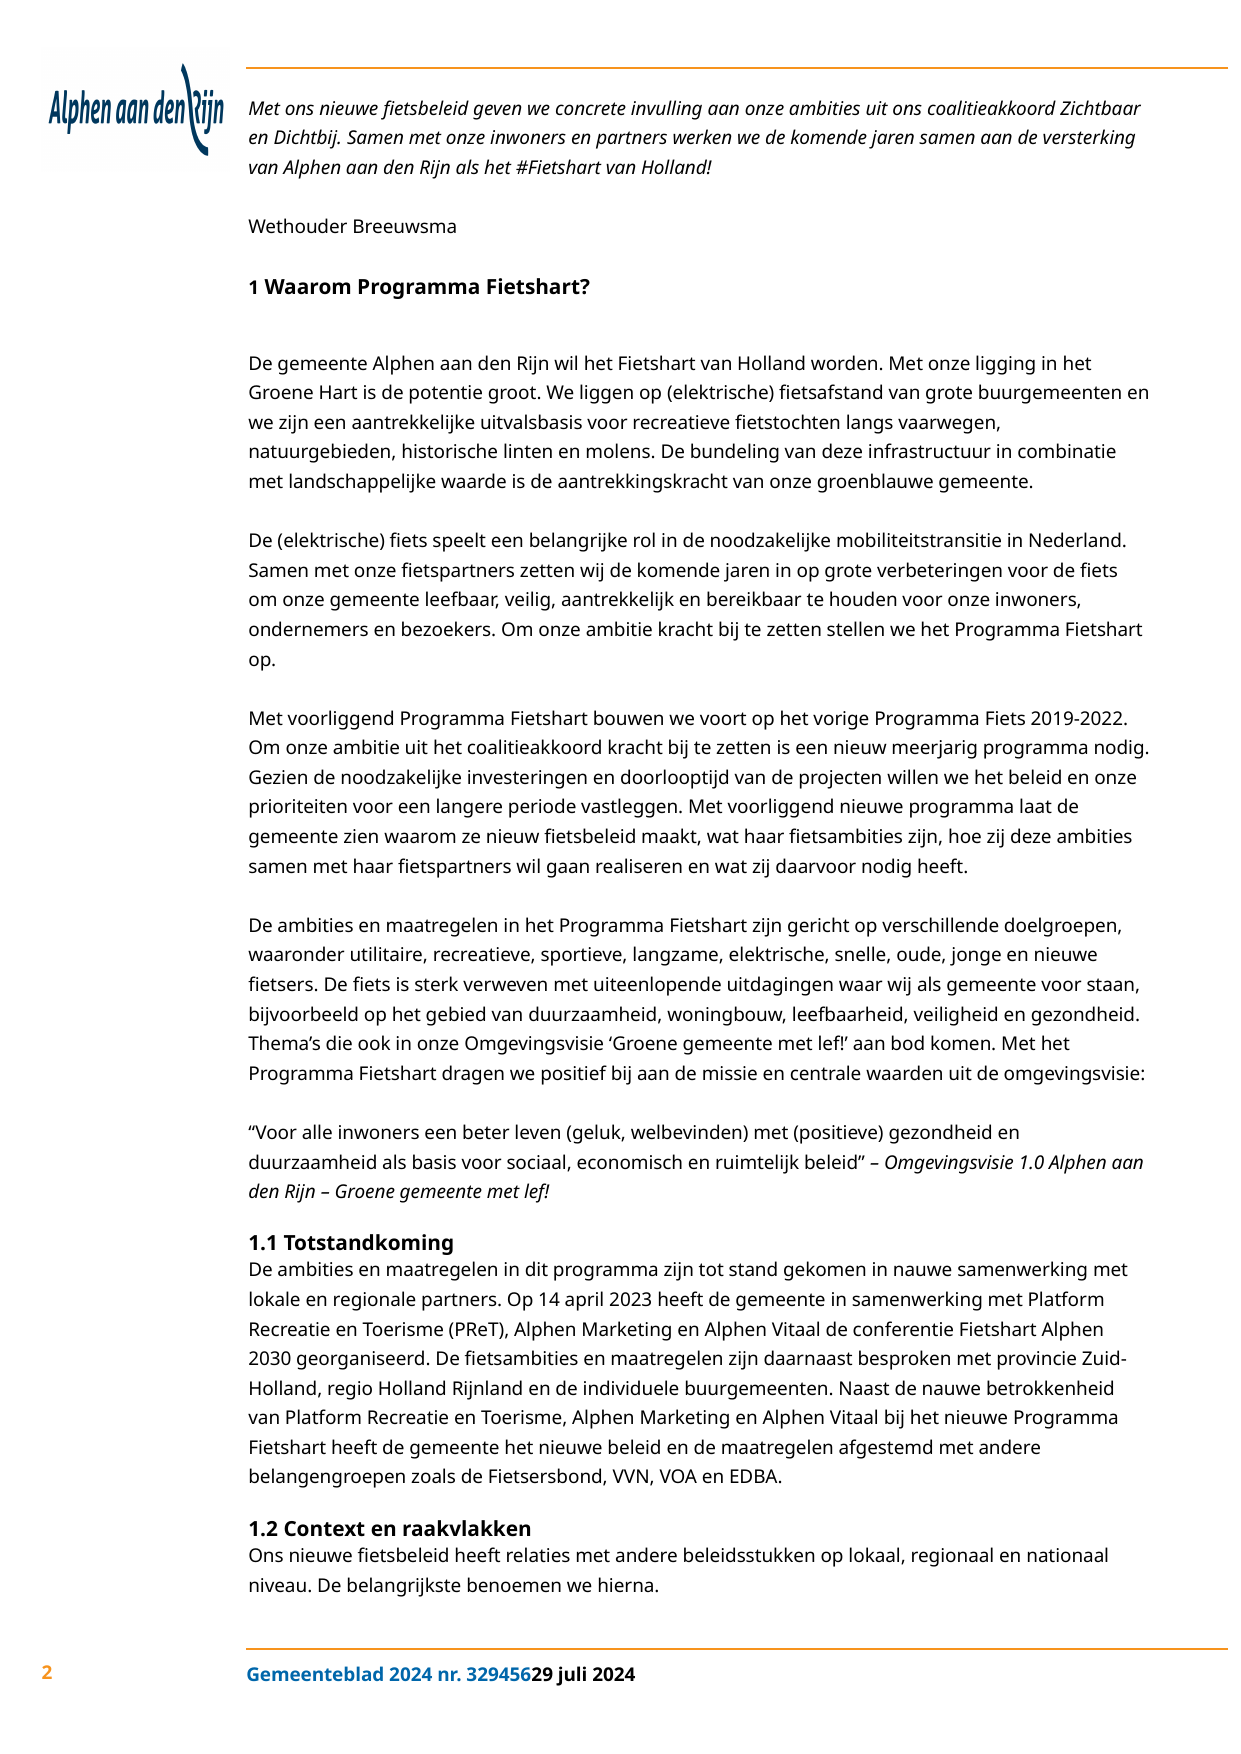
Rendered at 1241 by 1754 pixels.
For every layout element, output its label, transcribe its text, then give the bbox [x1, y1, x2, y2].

table_header “Voor alle inwoners een beter leven (geluk, welbevinden) met (positieve) gezondheid en duurzaamheid als basis voor sociaal, economisch en ruimtelijk beleid” – Omgevingsvisie 1.0 Alphen aan den Rijn – Groene gemeente met lef! [248, 1119, 1152, 1204]
text Met ons nieuwe fietsbeleid geven we concrete invulling aan onze ambities uit ons coalitieakkoord Zichtbaar en Dichtbij. Samen met onze inwoners en partners werken we de komende jaren samen aan de versterking van Alphen aan den Rijn als het #Fietshart van Holland! [248, 95, 1152, 180]
text 1 Waarom Programma Fietshart? [248, 272, 1152, 301]
text 1.1 Totstandkoming [248, 1228, 1152, 1257]
text Ons nieuwe fietsbeleid heeft relaties met andere beleidsstukken op lokaal, regionaal en nationaal niveau. De belangrijkste benoemen we hierna. [248, 1543, 1152, 1598]
text Met voorliggend Programma Fietshart bouwen we voort op het vorige Programma Fiets 2019-2022. Om onze ambitie uit het coalitieakkoord kracht bij te zetten is een nieuw meerjarig programma nodig. Gezien de noodzakelijke investeringen en doorlooptijd van de projecten willen we het beleid en onze prioriteiten voor een langere periode vastleggen. Met voorliggend nieuwe programma laat de gemeente zien waarom ze nieuw fietsbeleid maakt, wat haar fietsambities zijn, hoe zij deze ambities samen met haar fietspartners wil gaan realiseren en wat zij daarvoor nodig heeft. [248, 705, 1152, 879]
text De ambities en maatregelen in het Programma Fietshart zijn gericht op verschillende doelgroepen, waaronder utilitaire, recreatieve, sportieve, langzame, elektrische, snelle, oude, jonge en nieuwe fietsers. De fiets is sterk verweven met uiteenlopende uitdagingen waar wij als gemeente voor staan, bijvoorbeeld op het gebied van duurzaamheid, woningbouw, leefbaarheid, veiligheid en gezondheid. Thema’s die ook in onze Omgevingsvisie ‘Groene gemeente met lef!’ aan bod komen. Met het Programma Fietshart dragen we positief bij aan de missie en centrale waarden uit de omgevingsvisie: [248, 912, 1152, 1086]
text Wethouder Breeuwsma [248, 213, 1152, 239]
picture [41, 47, 231, 172]
text De ambities en maatregelen in dit programma zijn tot stand gekomen in nauwe samenwerking met lokale en regionale partners. Op 14 april 2023 heeft de gemeente in samenwerking met Platform Recreatie en Toerisme (PReT), Alphen Marketing en Alphen Vitaal de conferentie Fietshart Alphen 2030 georganiseerd. De fietsambities en maatregelen zijn daarnaast besproken met provincie Zuid-Holland, regio Holland Rijnland en de individuele buurgemeenten. Naast de nauwe betrokkenheid van Platform Recreatie en Toerisme, Alphen Marketing en Alphen Vitaal bij het nieuwe Programma Fietshart heeft de gemeente het nieuwe beleid en de maatregelen afgestemd met andere belangengroepen zoals de Fietsersbond, VVN, VOA en EDBA. [248, 1257, 1152, 1489]
text De gemeente Alphen aan den Rijn wil het Fietshart van Holland worden. Met onze ligging in het Groene Hart is de potentie groot. We liggen op (elektrische) fietsafstand van grote buurgemeenten en we zijn een aantrekkelijke uitvalsbasis voor recreatieve fietstochten langs vaarwegen, natuurgebieden, historische linten en molens. De bundeling van deze infrastructuur in combinatie met landschappelijke waarde is de aantrekkingskracht van onze groenblauwe gemeente. [248, 350, 1152, 494]
text De (elektrische) fiets speelt een belangrijke rol in de noodzakelijke mobiliteitstransitie in Nederland. Samen met onze fietspartners zetten wij de komende jaren in op grote verbeteringen voor de fiets om onze gemeente leefbaar, veilig, aantrekkelijk en bereikbaar te houden voor onze inwoners, ondernemers en bezoekers. Om onze ambitie kracht bij te zetten stellen we het Programma Fietshart op. [248, 527, 1152, 672]
text 1.2 Context en raakvlakken [248, 1514, 1152, 1543]
